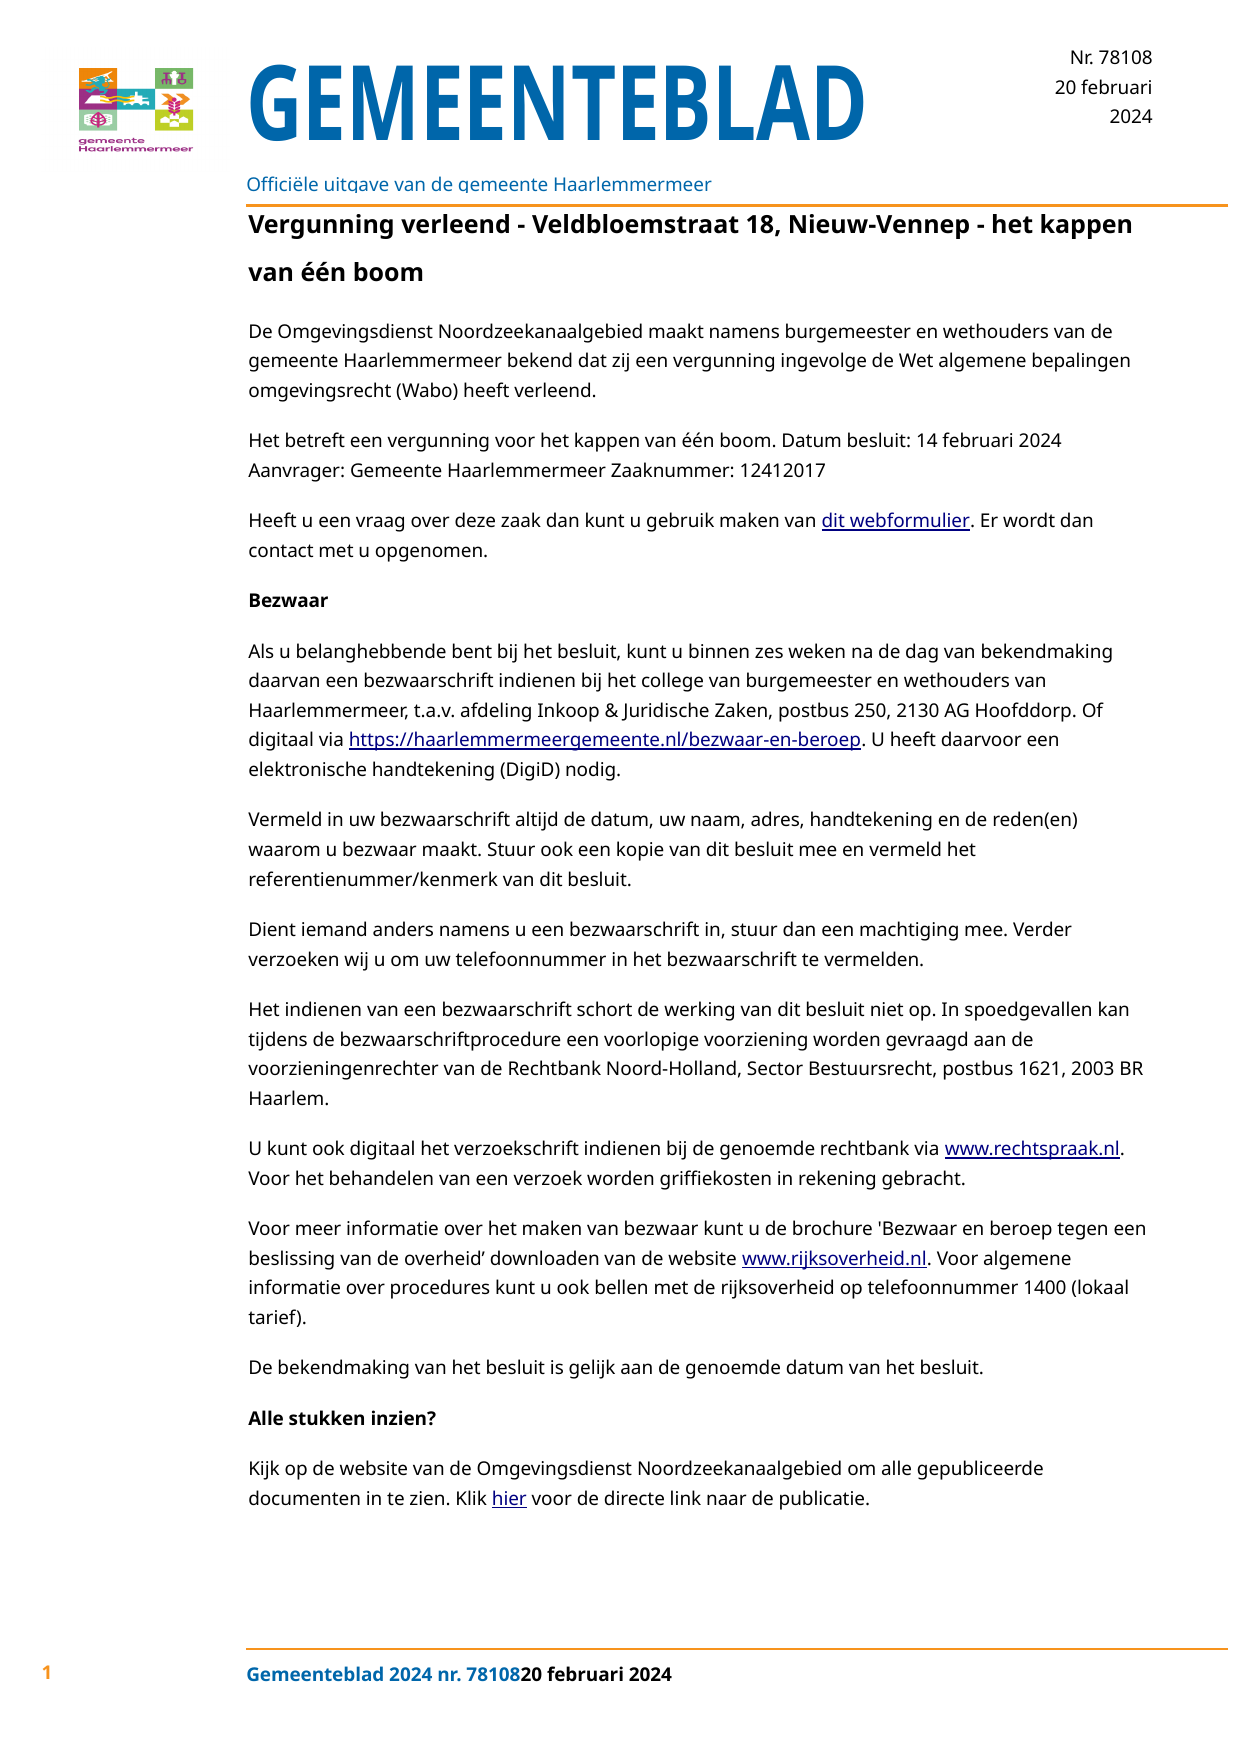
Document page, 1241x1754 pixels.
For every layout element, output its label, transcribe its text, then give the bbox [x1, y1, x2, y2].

text Alle stukken inzien? [248, 1405, 1152, 1431]
text Het betreft een vergunning voor het kappen van één boom. Datum besluit: 14 februari 2024 Aanvrager: Gemeente Haarlemmermeer Zaaknummer: 12412017 [248, 427, 1152, 483]
text De Omgevingsdienst Noordzeekanaalgebied maakt namens burgemeester en wethouders van de gemeente Haarlemmermeer bekend dat zij een vergunning ingevolge de Wet algemene bepalingen omgevingsrecht (Wabo) heeft verleend. [248, 318, 1152, 403]
text Vermeld in uw bezwaarschrift altijd de datum, uw naam, adres, handtekening en de reden(en) waarom u bezwaar maakt. Stuur ook een kopie van dit besluit mee en vermeld het referentienummer/kenmerk van dit besluit. [248, 807, 1152, 892]
text Het indienen van een bezwaarschrift schort de werking van dit besluit niet op. In spoedgevallen kan tijdens de bezwaarschriftprocedure een voorlopige voorziening worden gevraagd aan de voorzieningenrechter van de Rechtbank Noord-Holland, Sector Bestuursrecht, postbus 1621, 2003 BR Haarlem. [248, 996, 1152, 1111]
text Bezwaar [248, 587, 1152, 613]
text Kijk op de website van de Omgevingsdienst Noordzeekanaalgebied om alle gepubliceerde documenten in te zien. Klik hier voor de directe link naar de publicatie. [248, 1455, 1152, 1511]
text U kunt ook digitaal het verzoekschrift indienen bij de genoemde rechtbank via www.rechtspraak.nl. Voor het behandelen van een verzoek worden griffiekosten in rekening gebracht. [248, 1135, 1152, 1191]
text Voor meer informatie over het maken van bezwaar kunt u de brochure 'Bezwaar en beroep tegen een beslissing van de overheid’ downloaden van de website www.rijksoverheid.nl. Voor algemene informatie over procedures kunt u ook bellen met de rijksoverheid op telefoonnummer 1400 (lokaal tarief). [248, 1215, 1152, 1330]
picture [41, 47, 231, 172]
text Vergunning verleend - Veldbloemstraat 18, Nieuw-Vennep - het kappen van één boom [248, 207, 1152, 288]
text Dient iemand anders namens u een bezwaarschrift in, stuur dan een machtiging mee. Verder verzoeken wij u om uw telefoonnummer in het bezwaarschrift te vermelden. [248, 916, 1152, 972]
text De bekendmaking van het besluit is gelijk aan de genoemde datum van het besluit. [248, 1354, 1152, 1380]
text Heeft u een vraag over deze zaak dan kunt u gebruik maken van dit webformulier. Er wordt dan contact met u opgenomen. [248, 507, 1152, 563]
text Als u belanghebbende bent bij het besluit, kunt u binnen zes weken na de dag van bekendmaking daarvan een bezwaarschrift indienen bij het college van burgemeester en wethouders van Haarlemmermeer, t.a.v. afdeling Inkoop & Juridische Zaken, postbus 250, 2130 AG Hoofddorp. Of digitaal via https://haarlemmermeergemeente.nl/bezwaar-en-beroep. U heeft daarvoor een elektronische handtekening (DigiD) nodig. [248, 638, 1152, 782]
